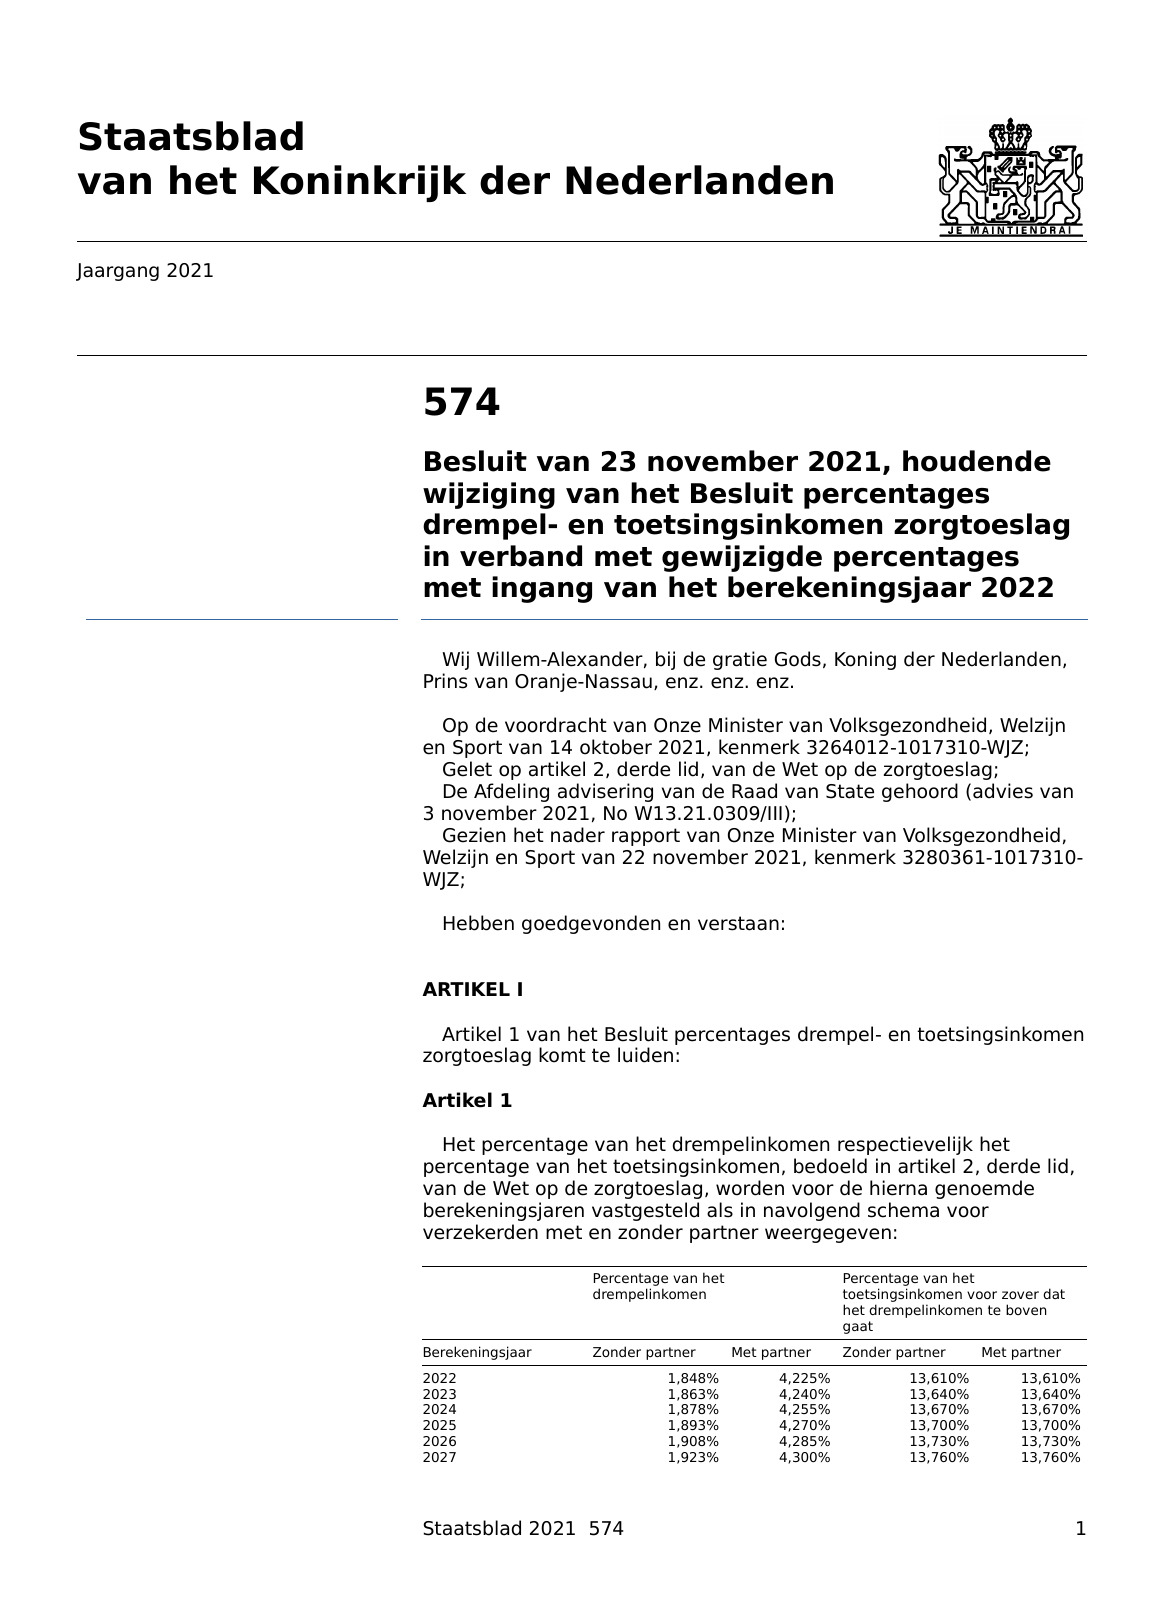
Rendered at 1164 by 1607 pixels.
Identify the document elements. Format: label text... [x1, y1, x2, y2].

subtitle ARTIKEL I [422, 979, 1087, 1001]
table_cell 13,700% [975, 1418, 1087, 1434]
table_cell 1,908% [586, 1434, 725, 1449]
table_cell 2027 [422, 1449, 586, 1465]
table_cell 13,700% [836, 1418, 975, 1434]
table_cell 13,610% [975, 1366, 1087, 1386]
table_cell 13,730% [975, 1434, 1087, 1449]
table_cell 1,893% [586, 1418, 725, 1434]
text Hebben goedgevonden en verstaan: [422, 913, 1087, 935]
text Gezien het nader rapport van Onze Minister van Volksgezondheid, Welzijn en Sport van 22 november 2021, kenmerk 3280361-1017310-WJZ; [422, 825, 1087, 891]
table_cell 2022 [422, 1366, 586, 1386]
table_header Staatsblad van het Koninkrijk der Nederlanden [77, 100, 886, 241]
text Besluit van 23 november 2021, houdende wijziging van het Besluit percentages drempel- en toetsingsinkomen zorgtoeslag in verband met gewijzigde percentages met ingang van het berekeningsjaar 2022 [422, 447, 1087, 604]
table_cell Met partner [975, 1340, 1087, 1365]
table_cell Zonder partner [836, 1340, 975, 1365]
table_cell 2023 [422, 1386, 586, 1402]
text Gelet op artikel 2, derde lid, van de Wet op de zorgtoeslag; [422, 759, 1087, 781]
picture [936, 115, 1087, 240]
table_cell 1,848% [586, 1366, 725, 1386]
table_cell 1,863% [586, 1386, 725, 1402]
table_cell 13,640% [836, 1386, 975, 1402]
table_cell 13,670% [836, 1402, 975, 1418]
text Wij Willem-Alexander, bij de gratie Gods, Koning der Nederlanden, Prins van Oranje-Nassau, enz. enz. enz. [422, 649, 1087, 693]
table_cell Berekeningsjaar [422, 1340, 586, 1365]
text Op de voordracht van Onze Minister van Volksgezondheid, Welzijn en Sport van 14 oktober 2021, kenmerk 3264012-1017310-WJZ; [422, 715, 1087, 759]
table_cell 13,760% [836, 1449, 975, 1465]
text De Afdeling advisering van de Raad van State gehoord (advies van 3 november 2021, No W13.21.0309/III); [422, 781, 1087, 825]
table_header Percentage van het toetsingsinkomen voor zover dat het drempelinkomen te boven gaat [836, 1267, 1087, 1339]
table_cell 2024 [422, 1402, 586, 1418]
table_cell 13,670% [975, 1402, 1087, 1418]
table_cell 2026 [422, 1434, 586, 1449]
table_header [422, 1267, 586, 1339]
table_cell 1,878% [586, 1402, 725, 1418]
table_cell Jaargang 2021 [77, 242, 1087, 355]
table_cell 13,730% [836, 1434, 975, 1449]
table_cell 13,640% [975, 1386, 1087, 1402]
subtitle Artikel 1 [422, 1089, 1087, 1112]
table_cell Zonder partner [586, 1340, 725, 1365]
table_header [886, 100, 1087, 241]
table_cell 4,255% [725, 1402, 836, 1418]
table_cell 13,760% [975, 1449, 1087, 1465]
table_header Percentage van het drempelinkomen [586, 1267, 836, 1339]
text Het percentage van het drempelinkomen respectievelijk het percentage van het toetsingsinkomen, bedoeld in artikel 2, derde lid, van de Wet op de zorgtoeslag, worden voor de hierna genoemde berekeningsjaren vastgesteld als in navolgend schema voor verzekerden met en zonder partner weergegeven: [422, 1134, 1087, 1244]
table_cell Met partner [725, 1340, 836, 1365]
table_cell 4,285% [725, 1434, 836, 1449]
table_cell 1,923% [586, 1449, 725, 1465]
table_cell 13,610% [836, 1366, 975, 1386]
table_cell 4,225% [725, 1366, 836, 1386]
subtitle 574 [422, 381, 1087, 424]
table_cell 4,270% [725, 1418, 836, 1434]
table_cell 4,300% [725, 1449, 836, 1465]
text Artikel 1 van het Besluit percentages drempel- en toetsingsinkomen zorgtoeslag komt te luiden: [422, 1023, 1087, 1067]
table_cell 2025 [422, 1418, 586, 1434]
table_cell 4,240% [725, 1386, 836, 1402]
